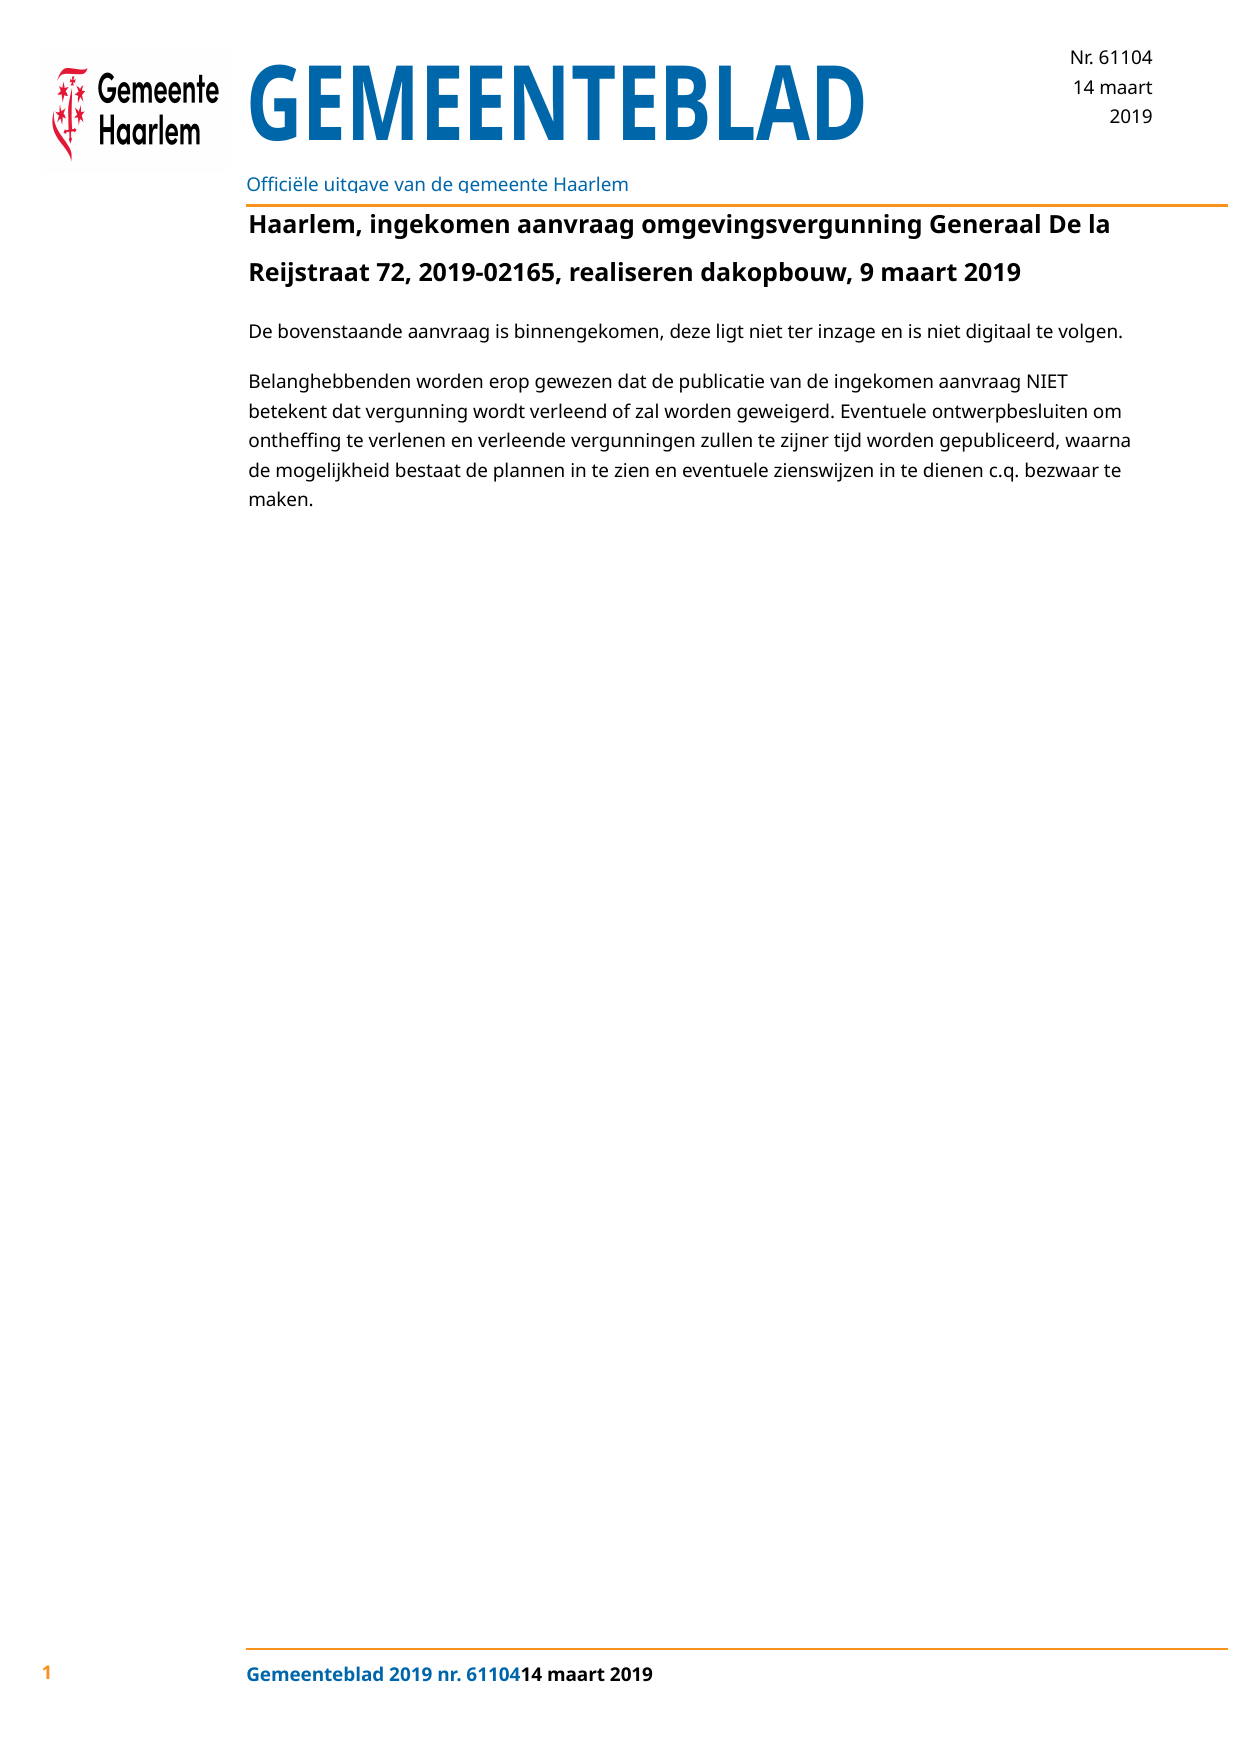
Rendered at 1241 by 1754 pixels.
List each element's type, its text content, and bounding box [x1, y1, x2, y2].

text De bovenstaande aanvraag is binnengekomen, deze ligt niet ter inzage en is niet digitaal te volgen. [248, 318, 1152, 344]
text Haarlem, ingekomen aanvraag omgevingsvergunning Generaal De la Reijstraat 72, 2019-02165, realiseren dakopbouw, 9 maart 2019 [248, 207, 1152, 288]
picture [41, 47, 231, 172]
text Belanghebbenden worden erop gewezen dat de publicatie van de ingekomen aanvraag NIET betekent dat vergunning wordt verleend of zal worden geweigerd. Eventuele ontwerpbesluiten om ontheffing te verlenen en verleende vergunningen zullen te zijner tijd worden gepubliceerd, waarna de mogelijkheid bestaat de plannen in te zien en eventuele zienswijzen in te dienen c.q. bezwaar te maken. [248, 368, 1152, 512]
